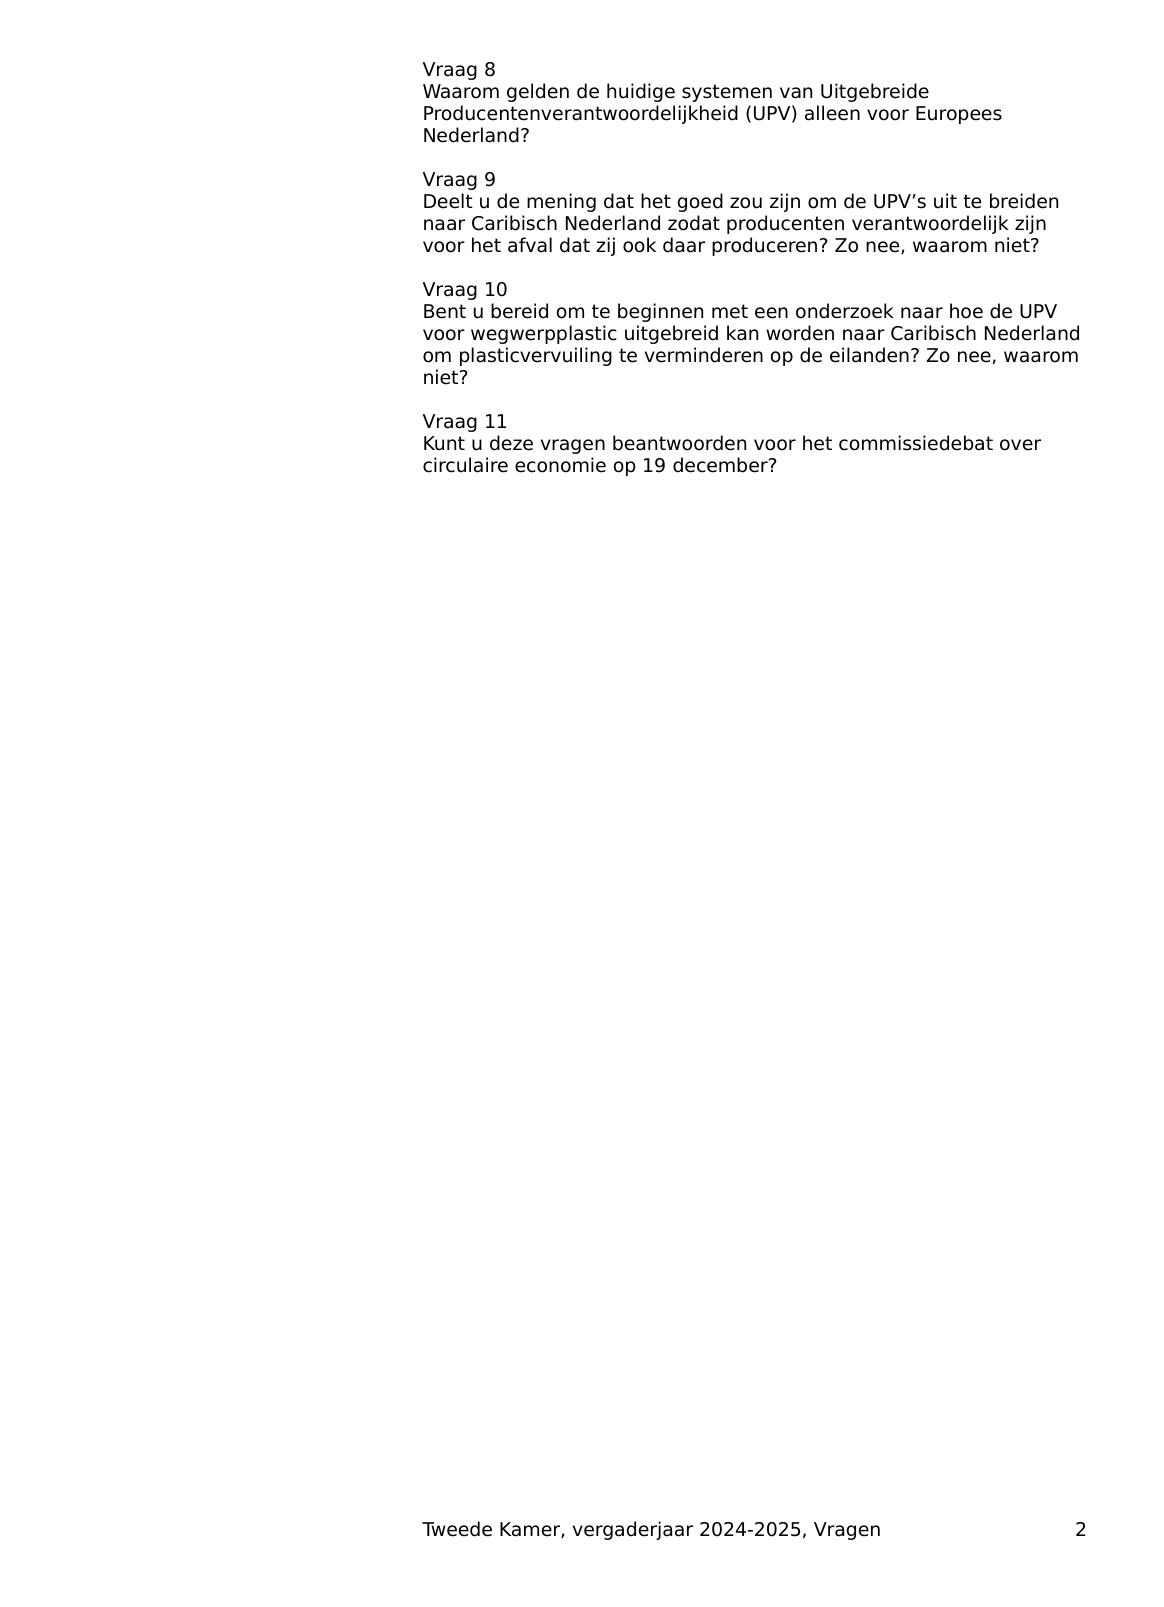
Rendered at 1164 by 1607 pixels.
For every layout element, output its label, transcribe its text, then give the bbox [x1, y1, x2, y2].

text Kunt u deze vragen beantwoorden voor het commissiedebat over circulaire economie op 19 december? [422, 433, 1087, 477]
text Deelt u de mening dat het goed zou zijn om de UPV’s uit te breiden naar Caribisch Nederland zodat producenten verantwoordelijk zijn voor het afval dat zij ook daar produceren? Zo nee, waarom niet? [422, 191, 1087, 257]
text Vraag 11 [422, 411, 1087, 433]
text Waarom gelden de huidige systemen van Uitgebreide Producentenverantwoordelijkheid (UPV) alleen voor Europees Nederland? [422, 81, 1087, 147]
text Vraag 9 [422, 169, 1087, 191]
text Vraag 10 [422, 279, 1087, 301]
text Bent u bereid om te beginnen met een onderzoek naar hoe de UPV voor wegwerpplastic uitgebreid kan worden naar Caribisch Nederland om plasticvervuiling te verminderen op de eilanden? Zo nee, waarom niet? [422, 301, 1087, 389]
text Vraag 8 [422, 59, 1087, 81]
